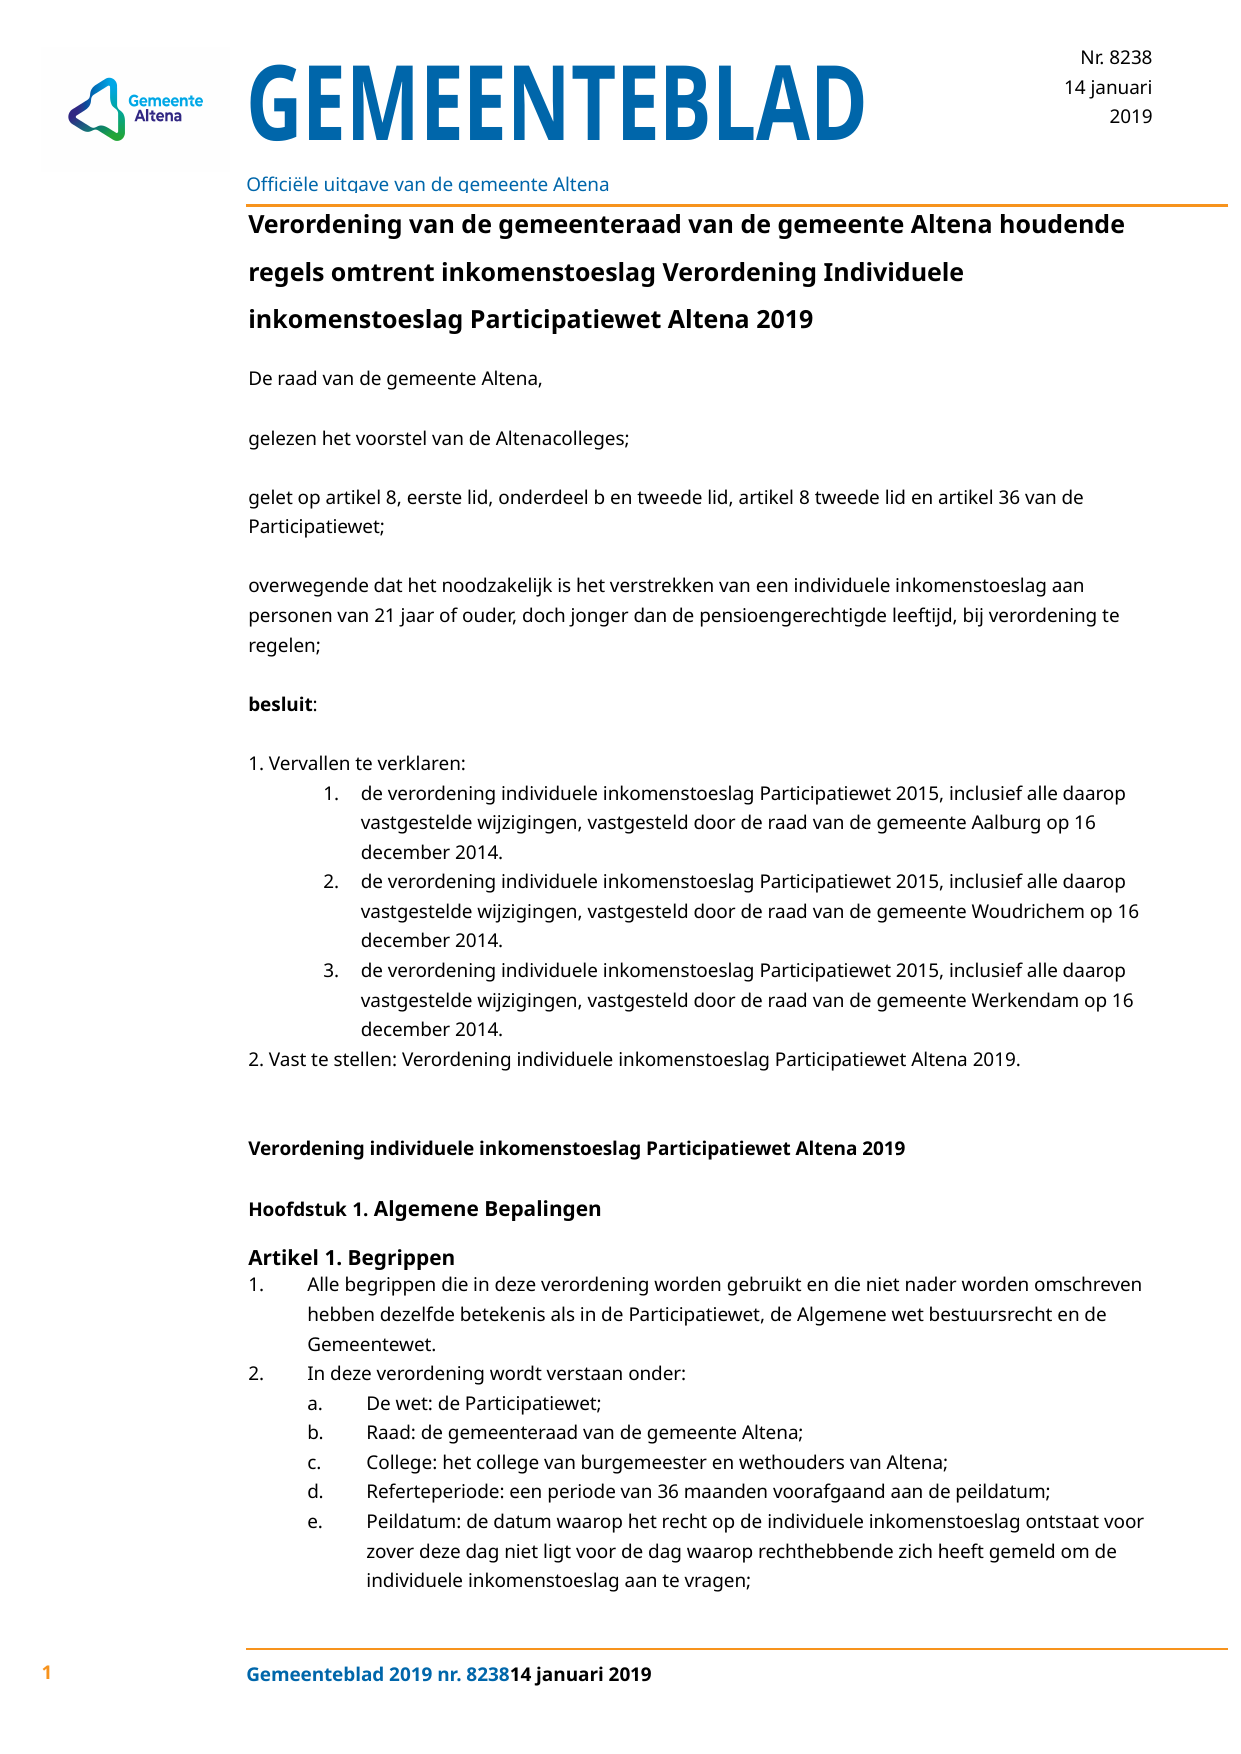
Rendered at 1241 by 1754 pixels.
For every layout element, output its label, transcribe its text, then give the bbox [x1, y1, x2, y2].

text 1. Vervallen te verklaren: [248, 750, 1152, 776]
list de verordening individuele inkomenstoeslag Participatiewet 2015, inclusief alle daarop vastgestelde wijzigingen, vastgesteld door de raad van de gemeente Aalburg op 16 december 2014. [323, 780, 1152, 864]
list Alle begrippen die in deze verordening worden gebruikt en die niet nader worden omschreven hebben dezelfde betekenis als in de Participatiewet, de Algemene wet bestuursrecht en de Gemeentewet. [248, 1272, 1152, 1356]
list Raad: de gemeenteraad van de gemeente Altena; [307, 1419, 1152, 1445]
list In deze verordening wordt verstaan onder: [248, 1360, 1152, 1386]
text Artikel 1. Begrippen [248, 1243, 1152, 1272]
text Verordening individuele inkomenstoeslag Participatiewet Altena 2019 [248, 1135, 1152, 1160]
text besluit: [248, 691, 1152, 717]
text 2. Vast te stellen: Verordening individuele inkomenstoeslag Participatiewet Altena 2019. [248, 1046, 1152, 1072]
text gelezen het voorstel van de Altenacolleges; [248, 425, 1152, 450]
text Hoofdstuk 1. Algemene Bepalingen [248, 1194, 1152, 1222]
text overwegende dat het noodzakelijk is het verstrekken van een individuele inkomenstoeslag aan personen van 21 jaar of ouder, doch jonger dan de pensioengerechtigde leeftijd, bij verordening te regelen; [248, 573, 1152, 657]
text gelet op artikel 8, eerste lid, onderdeel b en tweede lid, artikel 8 tweede lid en artikel 36 van de Participatiewet; [248, 484, 1152, 539]
picture [41, 47, 231, 172]
list de verordening individuele inkomenstoeslag Participatiewet 2015, inclusief alle daarop vastgestelde wijzigingen, vastgesteld door de raad van de gemeente Werkendam op 16 december 2014. [323, 957, 1152, 1042]
list Peildatum: de datum waarop het recht op de individuele inkomenstoeslag ontstaat voor zover deze dag niet ligt voor de dag waarop rechthebbende zich heeft gemeld om de individuele inkomenstoeslag aan te vragen; [307, 1508, 1152, 1593]
text De raad van de gemeente Altena, [248, 366, 1152, 391]
list De wet: de Participatiewet; [307, 1390, 1152, 1416]
text Verordening van de gemeenteraad van de gemeente Altena houdende regels omtrent inkomenstoeslag Verordening Individuele inkomenstoeslag Participatiewet Altena 2019 [248, 207, 1152, 336]
list Referteperiode: een periode van 36 maanden voorafgaand aan de peildatum; [307, 1479, 1152, 1504]
list de verordening individuele inkomenstoeslag Participatiewet 2015, inclusief alle daarop vastgestelde wijzigingen, vastgesteld door de raad van de gemeente Woudrichem op 16 december 2014. [323, 868, 1152, 953]
list College: het college van burgemeester en wethouders van Altena; [307, 1449, 1152, 1475]
